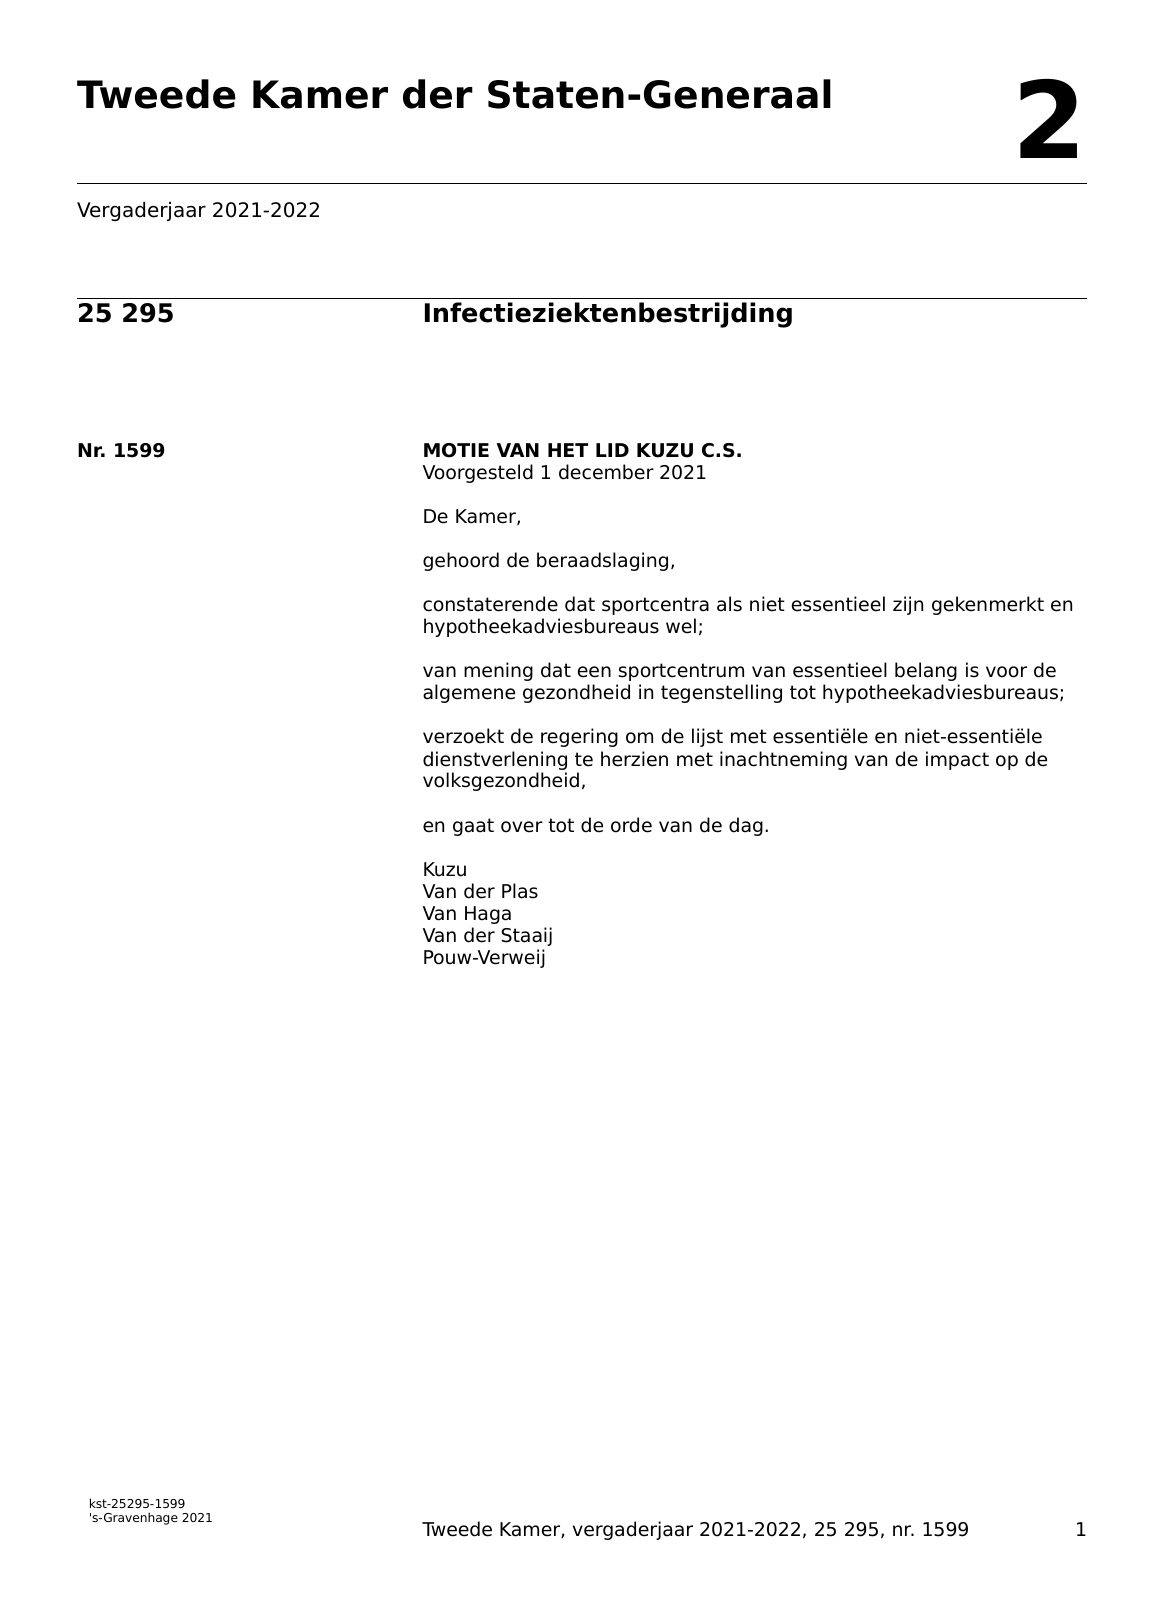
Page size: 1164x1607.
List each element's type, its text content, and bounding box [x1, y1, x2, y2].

text Pouw-Verweij [422, 947, 1087, 969]
text Van Haga [422, 903, 1087, 925]
text 's-Gravenhage 2021 [88, 1511, 323, 1525]
text Van der Plas [422, 881, 1087, 903]
text Van der Staaij [422, 925, 1087, 947]
text kst-25295-1599 [88, 1497, 323, 1511]
text verzoekt de regering om de lijst met essentiële en niet-essentiële dienstverlening te herzien met inachtneming van de impact op de volksgezondheid, [422, 726, 1087, 792]
text Voorgesteld 1 december 2021 [422, 462, 1087, 484]
text en gaat over tot de orde van de dag. [422, 814, 1087, 837]
text Kuzu [422, 859, 1087, 881]
text De Kamer, [422, 506, 1087, 528]
text constaterende dat sportcentra als niet essentieel zijn gekenmerkt en hypotheekadviesbureaus wel; [422, 594, 1087, 638]
subtitle 25 295 Infectieziektenbestrijding [77, 299, 1087, 329]
subtitle Nr. 1599 MOTIE VAN HET LID KUZU C.S. [77, 440, 1087, 462]
text gehoord de beraadslaging, [422, 550, 1087, 572]
text van mening dat een sportcentrum van essentieel belang is voor de algemene gezondheid in tegenstelling tot hypotheekadviesbureaus; [422, 660, 1087, 704]
table_cell Vergaderjaar 2021-2022 [77, 184, 1087, 298]
table_header 2 [886, 59, 1087, 183]
table_header Tweede Kamer der Staten-Generaal [77, 59, 886, 183]
